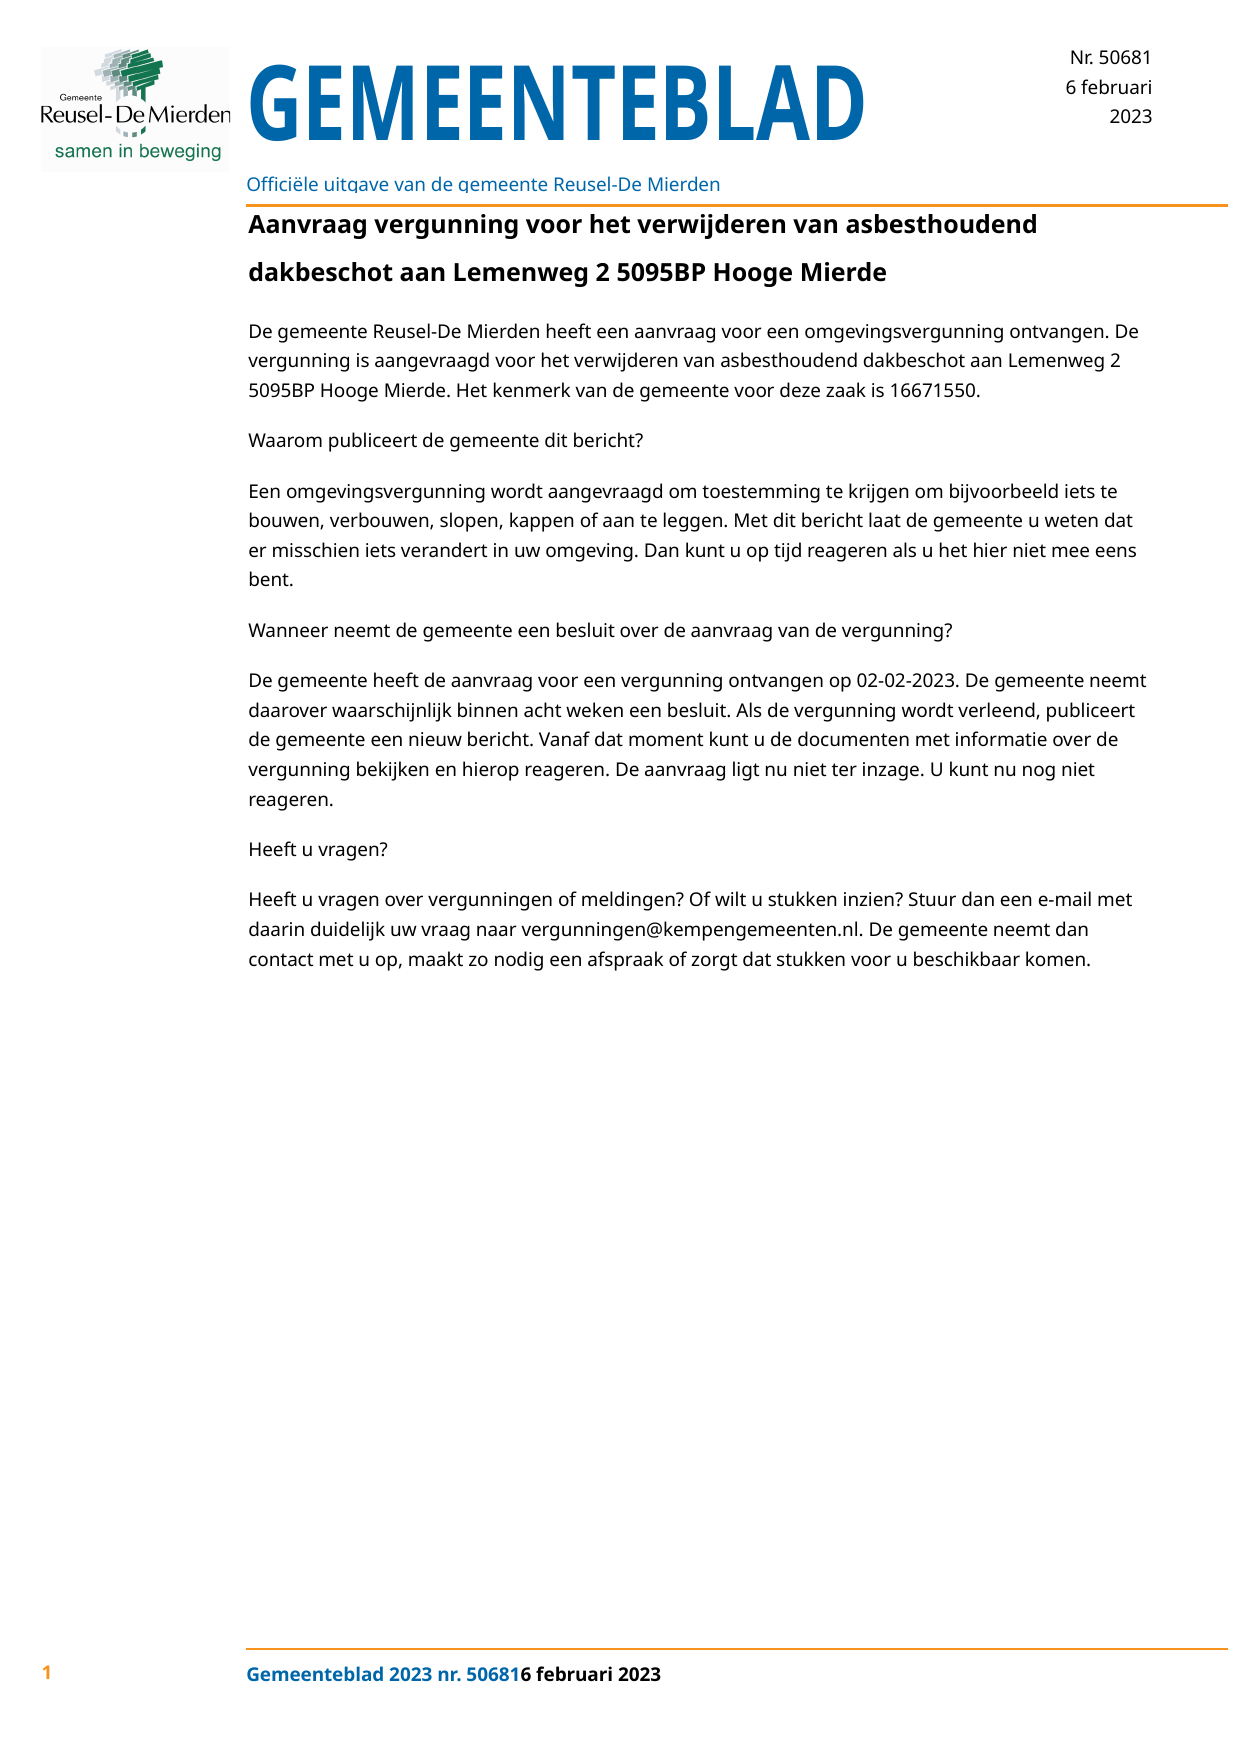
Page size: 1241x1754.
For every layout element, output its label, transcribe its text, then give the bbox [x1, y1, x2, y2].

text De gemeente Reusel-De Mierden heeft een aanvraag voor een omgevingsvergunning ontvangen. De vergunning is aangevraagd voor het verwijderen van asbesthoudend dakbeschot aan Lemenweg 2 5095BP Hooge Mierde. Het kenmerk van de gemeente voor deze zaak is 16671550. [248, 318, 1152, 403]
text De gemeente heeft de aanvraag voor een vergunning ontvangen op 02-02-2023. De gemeente neemt daarover waarschijnlijk binnen acht weken een besluit. Als de vergunning wordt verleend, publiceert de gemeente een nieuw bericht. Vanaf dat moment kunt u de documenten met informatie over de vergunning bekijken en hierop reageren. De aanvraag ligt nu niet ter inzage. U kunt nu nog niet reageren. [248, 667, 1152, 812]
text Een omgevingsvergunning wordt aangevraagd om toestemming te krijgen om bijvoorbeeld iets te bouwen, verbouwen, slopen, kappen of aan te leggen. Met dit bericht laat de gemeente u weten dat er misschien iets verandert in uw omgeving. Dan kunt u op tijd reageren als u het hier niet mee eens bent. [248, 478, 1152, 592]
text Waarom publiceert de gemeente dit bericht? [248, 427, 1152, 453]
text Aanvraag vergunning voor het verwijderen van asbesthoudend dakbeschot aan Lemenweg 2 5095BP Hooge Mierde [248, 207, 1152, 288]
text Heeft u vragen? [248, 836, 1152, 862]
text Heeft u vragen over vergunningen of meldingen? Of wilt u stukken inzien? Stuur dan een e-mail met daarin duidelijk uw vraag naar vergunningen@kempengemeenten.nl. De gemeente neemt dan contact met u op, maakt zo nodig een afspraak of zorgt dat stukken voor u beschikbaar komen. [248, 887, 1152, 972]
picture [41, 47, 231, 172]
text Wanneer neemt de gemeente een besluit over de aanvraag van de vergunning? [248, 617, 1152, 643]
